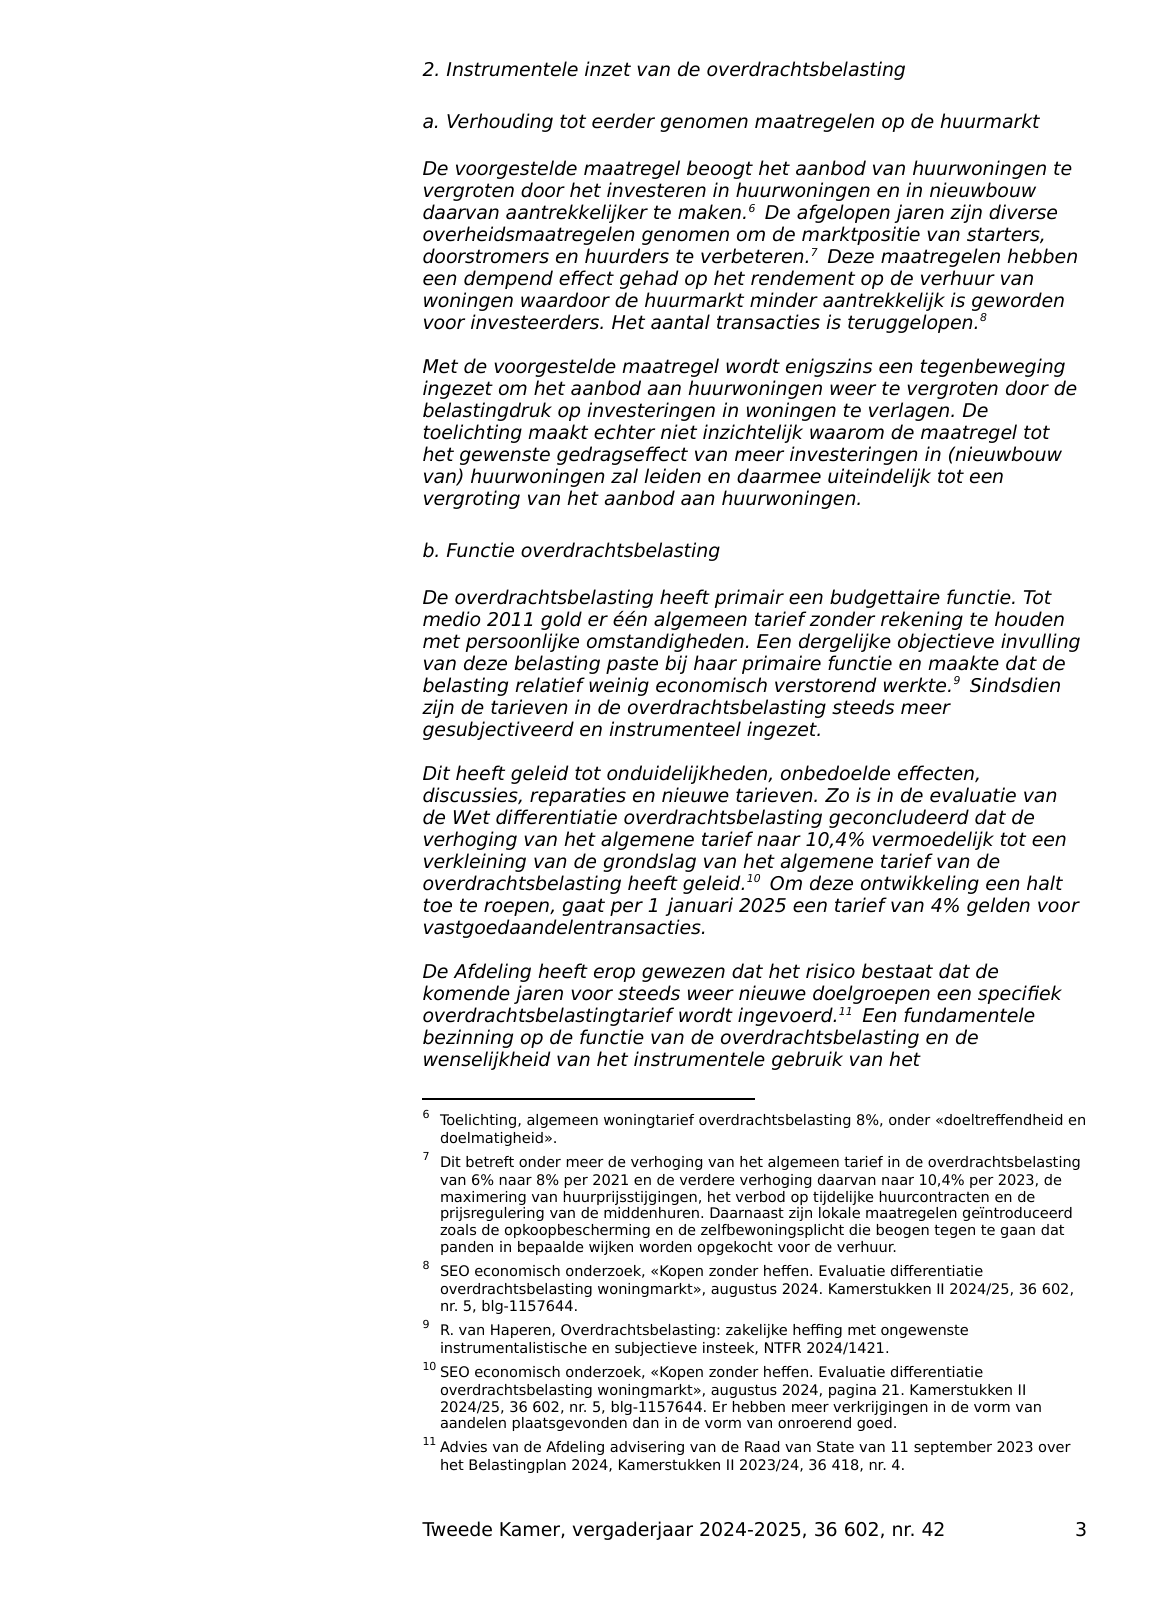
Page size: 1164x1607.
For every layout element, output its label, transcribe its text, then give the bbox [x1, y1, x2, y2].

subtitle a. Verhouding tot eerder genomen maatregelen op de huurmarkt [422, 111, 1087, 133]
text Toelichting, algemeen woningtarief overdrachtsbelasting 8%, onder «doeltreffendheid en doelmatigheid». [422, 1108, 1087, 1147]
subtitle b. Functie overdrachtsbelasting [422, 540, 1087, 562]
text De Afdeling heeft erop gewezen dat het risico bestaat dat de komende jaren voor steeds weer nieuwe doelgroepen een specifiek overdrachtsbelastingtarief wordt ingevoerd. Een fundamentele bezinning op de functie van de overdrachtsbelasting en de wenselijkheid van het instrumentele gebruik van het [422, 961, 1087, 1071]
subtitle 2. Instrumentele inzet van de overdrachtsbelasting [422, 59, 1087, 81]
text SEO economisch onderzoek, «Kopen zonder heffen. Evaluatie differentiatie overdrachtsbelasting woningmarkt», augustus 2024, pagina 21. Kamerstukken II 2024/25, 36 602, nr. 5, blg-1157644. Er hebben meer verkrijgingen in de vorm van aandelen plaatsgevonden dan in de vorm van onroerend goed. [422, 1360, 1087, 1432]
text Met de voorgestelde maatregel wordt enigszins een tegenbeweging ingezet om het aanbod aan huurwoningen weer te vergroten door de belastingdruk op investeringen in woningen te verlagen. De toelichting maakt echter niet inzichtelijk waarom de maatregel tot het gewenste gedragseffect van meer investeringen in (nieuwbouw van) huurwoningen zal leiden en daarmee uiteindelijk tot een vergroting van het aanbod aan huurwoningen. [422, 356, 1087, 510]
text De voorgestelde maatregel beoogt het aanbod van huurwoningen te vergroten door het investeren in huurwoningen en in nieuwbouw daarvan aantrekkelijker te maken. De afgelopen jaren zijn diverse overheidsmaatregelen genomen om de marktpositie van starters, doorstromers en huurders te verbeteren. Deze maatregelen hebben een dempend effect gehad op het rendement op de verhuur van woningen waardoor de huurmarkt minder aantrekkelijk is geworden voor investeerders. Het aantal transacties is teruggelopen. [422, 158, 1087, 334]
text SEO economisch onderzoek, «Kopen zonder heffen. Evaluatie differentiatie overdrachtsbelasting woningmarkt», augustus 2024. Kamerstukken II 2024/25, 36 602, nr. 5, blg-1157644. [422, 1259, 1087, 1315]
text R. van Haperen, Overdrachtsbelasting: zakelijke heffing met ongewenste instrumentalistische en subjectieve insteek, NTFR 2024/1421. [422, 1318, 1087, 1357]
text Dit heeft geleid tot onduidelijkheden, onbedoelde effecten, discussies, reparaties en nieuwe tarieven. Zo is in de evaluatie van de Wet differentiatie overdrachtsbelasting geconcludeerd dat de verhoging van het algemene tarief naar 10,4% vermoedelijk tot een verkleining van de grondslag van het algemene tarief van de overdrachtsbelasting heeft geleid. Om deze ontwikkeling een halt toe te roepen, gaat per 1 januari 2025 een tarief van 4% gelden voor vastgoedaandelentransacties. [422, 763, 1087, 939]
text De overdrachtsbelasting heeft primair een budgettaire functie. Tot medio 2011 gold er één algemeen tarief zonder rekening te houden met persoonlijke omstandigheden. Een dergelijke objectieve invulling van deze belasting paste bij haar primaire functie en maakte dat de belasting relatief weinig economisch verstorend werkte. Sindsdien zijn de tarieven in de overdrachtsbelasting steeds meer gesubjectiveerd en instrumenteel ingezet. [422, 587, 1087, 741]
text Dit betreft onder meer de verhoging van het algemeen tarief in de overdrachtsbelasting van 6% naar 8% per 2021 en de verdere verhoging daarvan naar 10,4% per 2023, de maximering van huurprijsstijgingen, het verbod op tijdelijke huurcontracten en de prijsregulering van de middenhuren. Daarnaast zijn lokale maatregelen geïntroduceerd zoals de opkoopbescherming en de zelfbewoningsplicht die beogen tegen te gaan dat panden in bepaalde wijken worden opgekocht voor de verhuur. [422, 1150, 1087, 1256]
text Advies van de Afdeling advisering van de Raad van State van 11 september 2023 over het Belastingplan 2024, Kamerstukken II 2023/24, 36 418, nr. 4. [422, 1435, 1087, 1474]
